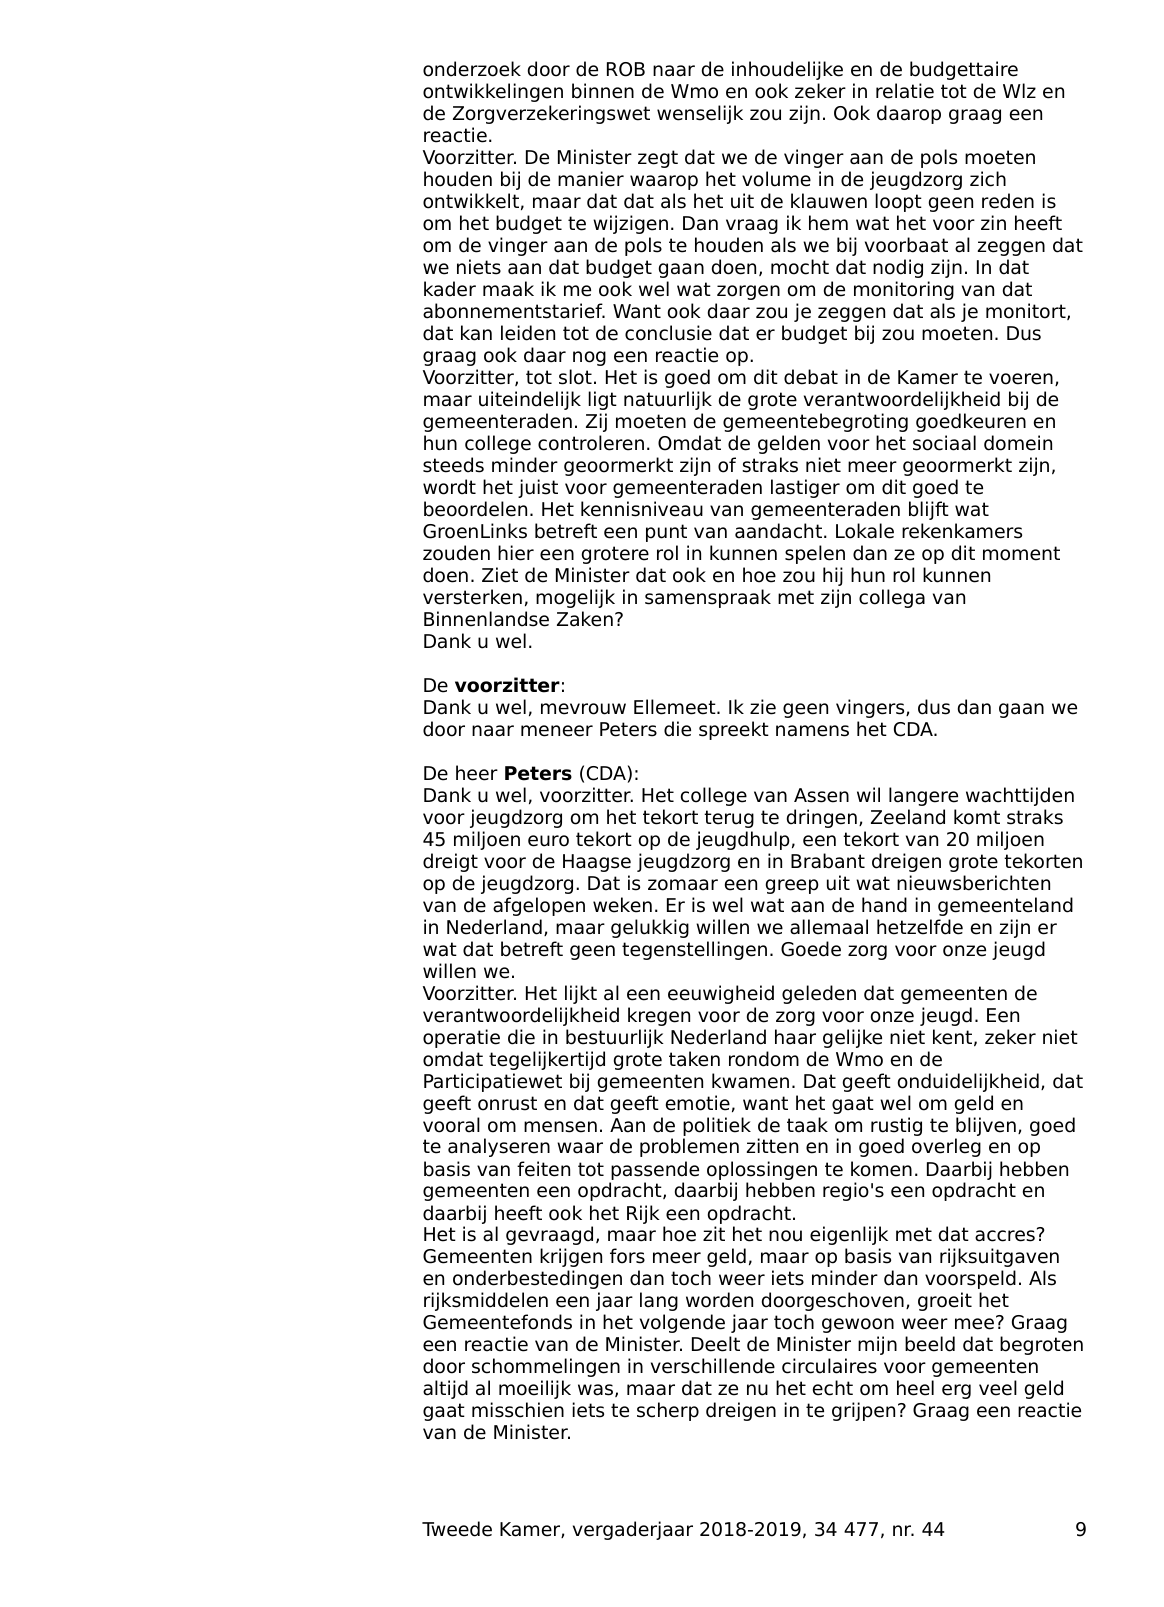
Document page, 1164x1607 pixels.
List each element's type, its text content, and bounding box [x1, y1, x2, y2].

text Dank u wel, voorzitter. Het college van Assen wil langere wachttijden voor jeugdzorg om het tekort terug te dringen, Zeeland komt straks 45 miljoen euro tekort op de jeugdhulp, een tekort van 20 miljoen dreigt voor de Haagse jeugdzorg en in Brabant dreigen grote tekorten op de jeugdzorg. Dat is zomaar een greep uit wat nieuwsberichten van de afgelopen weken. Er is wel wat aan de hand in gemeenteland in Nederland, maar gelukkig willen we allemaal hetzelfde en zijn er wat dat betreft geen tegenstellingen. Goede zorg voor onze jeugd willen we. [422, 785, 1087, 983]
text De heer Peters (CDA): [422, 763, 1087, 785]
text Voorzitter. Het lijkt al een eeuwigheid geleden dat gemeenten de verantwoordelijkheid kregen voor de zorg voor onze jeugd. Een operatie die in bestuurlijk Nederland haar gelijke niet kent, zeker niet omdat tegelijkertijd grote taken rondom de Wmo en de Participatiewet bij gemeenten kwamen. Dat geeft onduidelijkheid, dat geeft onrust en dat geeft emotie, want het gaat wel om geld en vooral om mensen. Aan de politiek de taak om rustig te blijven, goed te analyseren waar de problemen zitten en in goed overleg en op basis van feiten tot passende oplossingen te komen. Daarbij hebben gemeenten een opdracht, daarbij hebben regio's een opdracht en daarbij heeft ook het Rijk een opdracht. [422, 983, 1087, 1224]
text Het is al gevraagd, maar hoe zit het nou eigenlijk met dat accres? Gemeenten krijgen fors meer geld, maar op basis van rijksuitgaven en onderbestedingen dan toch weer iets minder dan voorspeld. Als rijksmiddelen een jaar lang worden doorgeschoven, groeit het Gemeentefonds in het volgende jaar toch gewoon weer mee? Graag een reactie van de Minister. Deelt de Minister mijn beeld dat begroten door schommelingen in verschillende circulaires voor gemeenten altijd al moeilijk was, maar dat ze nu het echt om heel erg veel geld gaat misschien iets te scherp dreigen in te grijpen? Graag een reactie van de Minister. [422, 1224, 1087, 1444]
text Voorzitter, tot slot. Het is goed om dit debat in de Kamer te voeren, maar uiteindelijk ligt natuurlijk de grote verantwoordelijkheid bij de gemeenteraden. Zij moeten de gemeentebegroting goedkeuren en hun college controleren. Omdat de gelden voor het sociaal domein steeds minder geoormerkt zijn of straks niet meer geoormerkt zijn, wordt het juist voor gemeenteraden lastiger om dit goed te beoordelen. Het kennisniveau van gemeenteraden blijft wat GroenLinks betreft een punt van aandacht. Lokale rekenkamers zouden hier een grotere rol in kunnen spelen dan ze op dit moment doen. Ziet de Minister dat ook en hoe zou hij hun rol kunnen versterken, mogelijk in samenspraak met zijn collega van Binnenlandse Zaken? [422, 367, 1087, 631]
text De voorzitter: [422, 675, 1087, 697]
text Dank u wel, mevrouw Ellemeet. Ik zie geen vingers, dus dan gaan we door naar meneer Peters die spreekt namens het CDA. [422, 697, 1087, 741]
text Voorzitter. De Minister zegt dat we de vinger aan de pols moeten houden bij de manier waarop het volume in de jeugdzorg zich ontwikkelt, maar dat dat als het uit de klauwen loopt geen reden is om het budget te wijzigen. Dan vraag ik hem wat het voor zin heeft om de vinger aan de pols te houden als we bij voorbaat al zeggen dat we niets aan dat budget gaan doen, mocht dat nodig zijn. In dat kader maak ik me ook wel wat zorgen om de monitoring van dat abonnementstarief. Want ook daar zou je zeggen dat als je monitort, dat kan leiden tot de conclusie dat er budget bij zou moeten. Dus graag ook daar nog een reactie op. [422, 147, 1087, 367]
text onderzoek door de ROB naar de inhoudelijke en de budgettaire ontwikkelingen binnen de Wmo en ook zeker in relatie tot de Wlz en de Zorgverzekeringswet wenselijk zou zijn. Ook daarop graag een reactie. [422, 59, 1087, 147]
text Dank u wel. [422, 631, 1087, 652]
